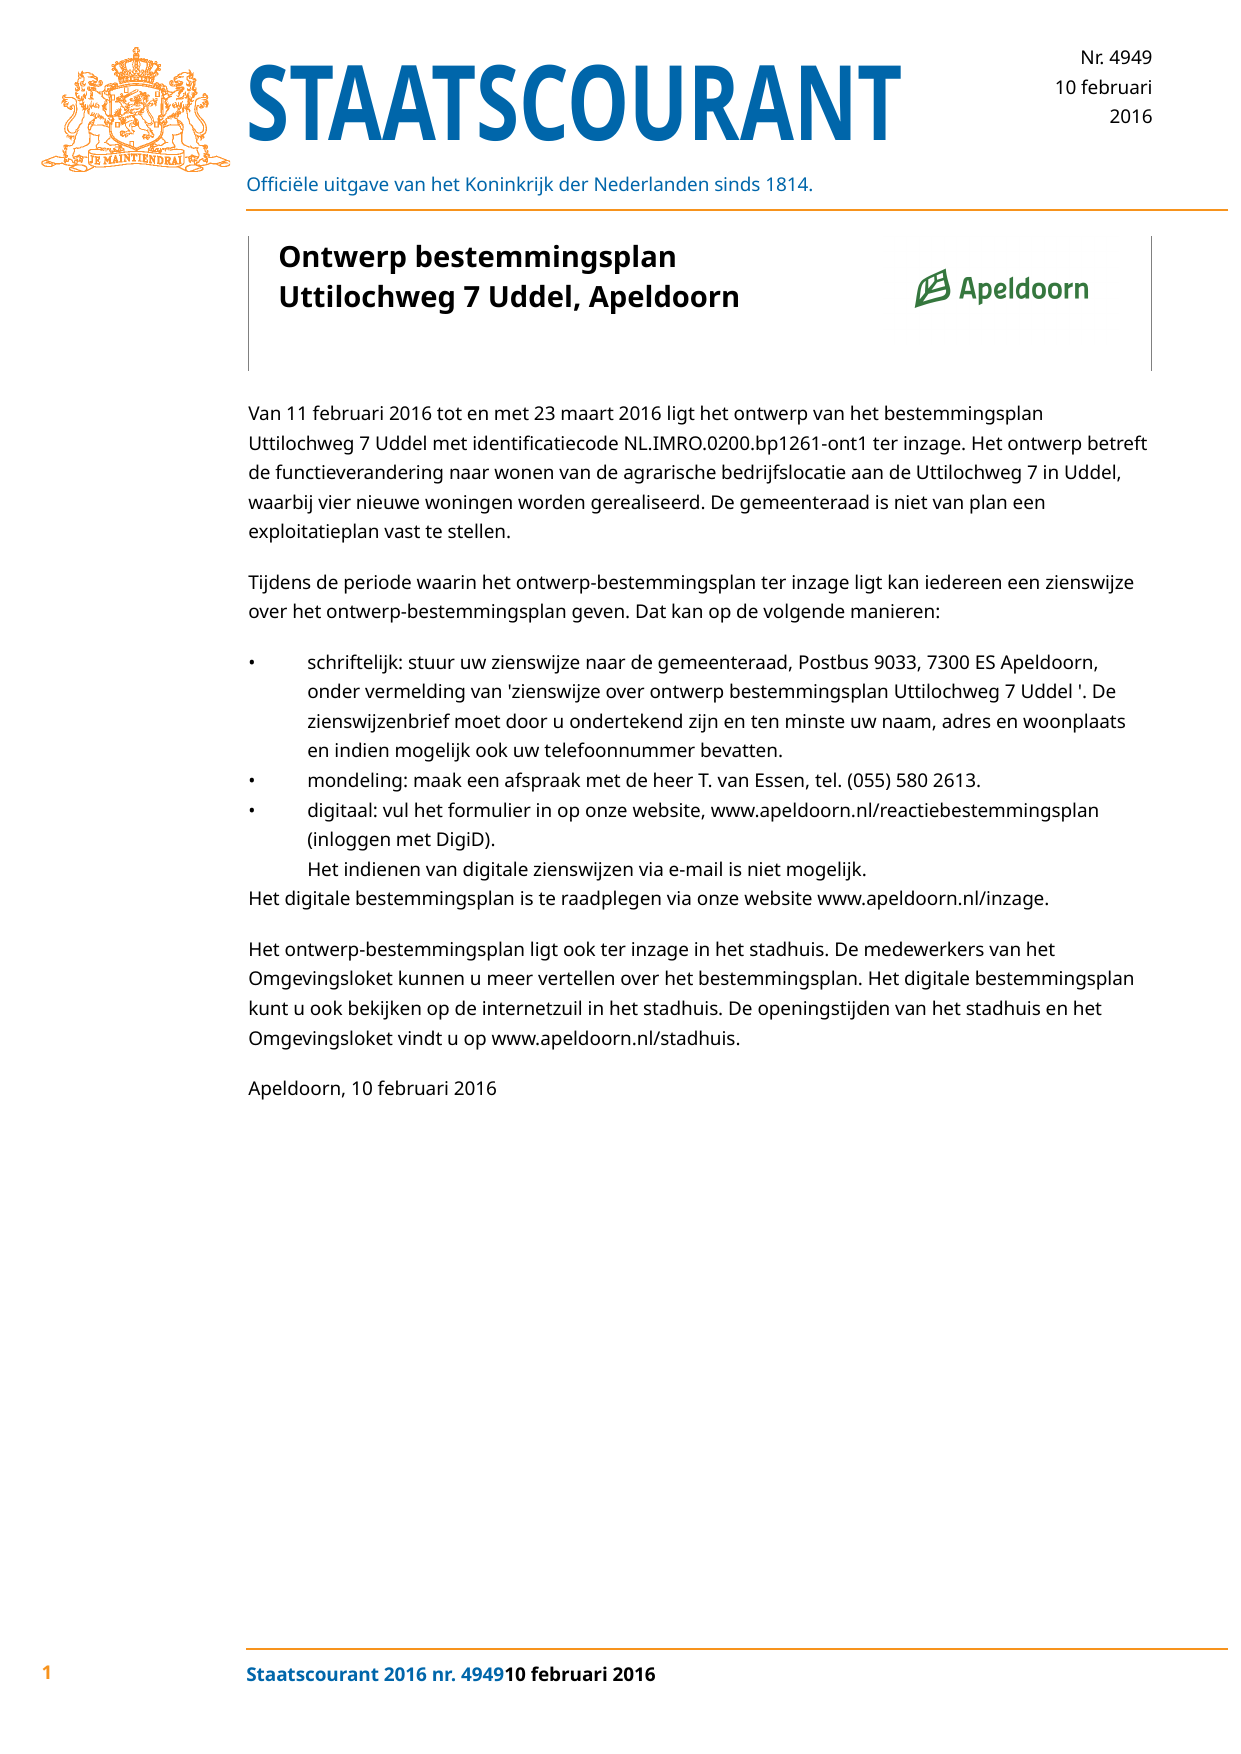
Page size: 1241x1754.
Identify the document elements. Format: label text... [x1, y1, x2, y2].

picture [41, 47, 231, 172]
picture [882, 236, 1119, 345]
list Het indienen van digitale zienswijzen via e-mail is niet mogelijk. [248, 856, 1152, 882]
text Het ontwerp-bestemmingsplan ligt ook ter inzage in het stadhuis. De medewerkers van het Omgevingsloket kunnen u meer vertellen over het bestemmingsplan. Het digitale bestemmingsplan kunt u ook bekijken op de internetzuil in het stadhuis. De openingstijden van het stadhuis en het Omgevingsloket vindt u op www.apeldoorn.nl/stadhuis. [248, 936, 1152, 1050]
list digitaal: vul het formulier in op onze website, www.apeldoorn.nl/reactiebestemmingsplan (inloggen met DigiD). [248, 797, 1152, 852]
list schriftelijk: stuur uw zienswijze naar de gemeenteraad, Postbus 9033, 7300 ES Apeldoorn, onder vermelding van 'zienswijze over ontwerp bestemmingsplan Uttilochweg 7 Uddel '. De zienswijzenbrief moet door u ondertekend zijn en ten minste uw naam, adres en woonplaats en indien mogelijk ook uw telefoonnummer bevatten. [248, 649, 1152, 763]
table_header [850, 236, 1151, 371]
text Tijdens de periode waarin het ontwerp-bestemmingsplan ter inzage ligt kan iedereen een zienswijze over het ontwerp-bestemmingsplan geven. Dat kan op de volgende manieren: [248, 569, 1152, 624]
text Het digitale bestemmingsplan is te raadplegen via onze website www.apeldoorn.nl/inzage. [248, 886, 1152, 911]
table_header Ontwerp bestemmingsplan Uttilochweg 7 Uddel, Apeldoorn [249, 236, 850, 371]
text Apeldoorn, 10 februari 2016 [248, 1075, 1152, 1101]
list mondeling: maak een afspraak met de heer T. van Essen, tel. (055) 580 2613. [248, 767, 1152, 793]
text Van 11 februari 2016 tot en met 23 maart 2016 ligt het ontwerp van het bestemmingsplan Uttilochweg 7 Uddel met identificatiecode NL.IMRO.0200.bp1261-ont1 ter inzage. Het ontwerp betreft de functieverandering naar wonen van de agrarische bedrijfslocatie aan de Uttilochweg 7 in Uddel, waarbij vier nieuwe woningen worden gerealiseerd. De gemeenteraad is niet van plan een exploitatieplan vast te stellen. [248, 400, 1152, 544]
